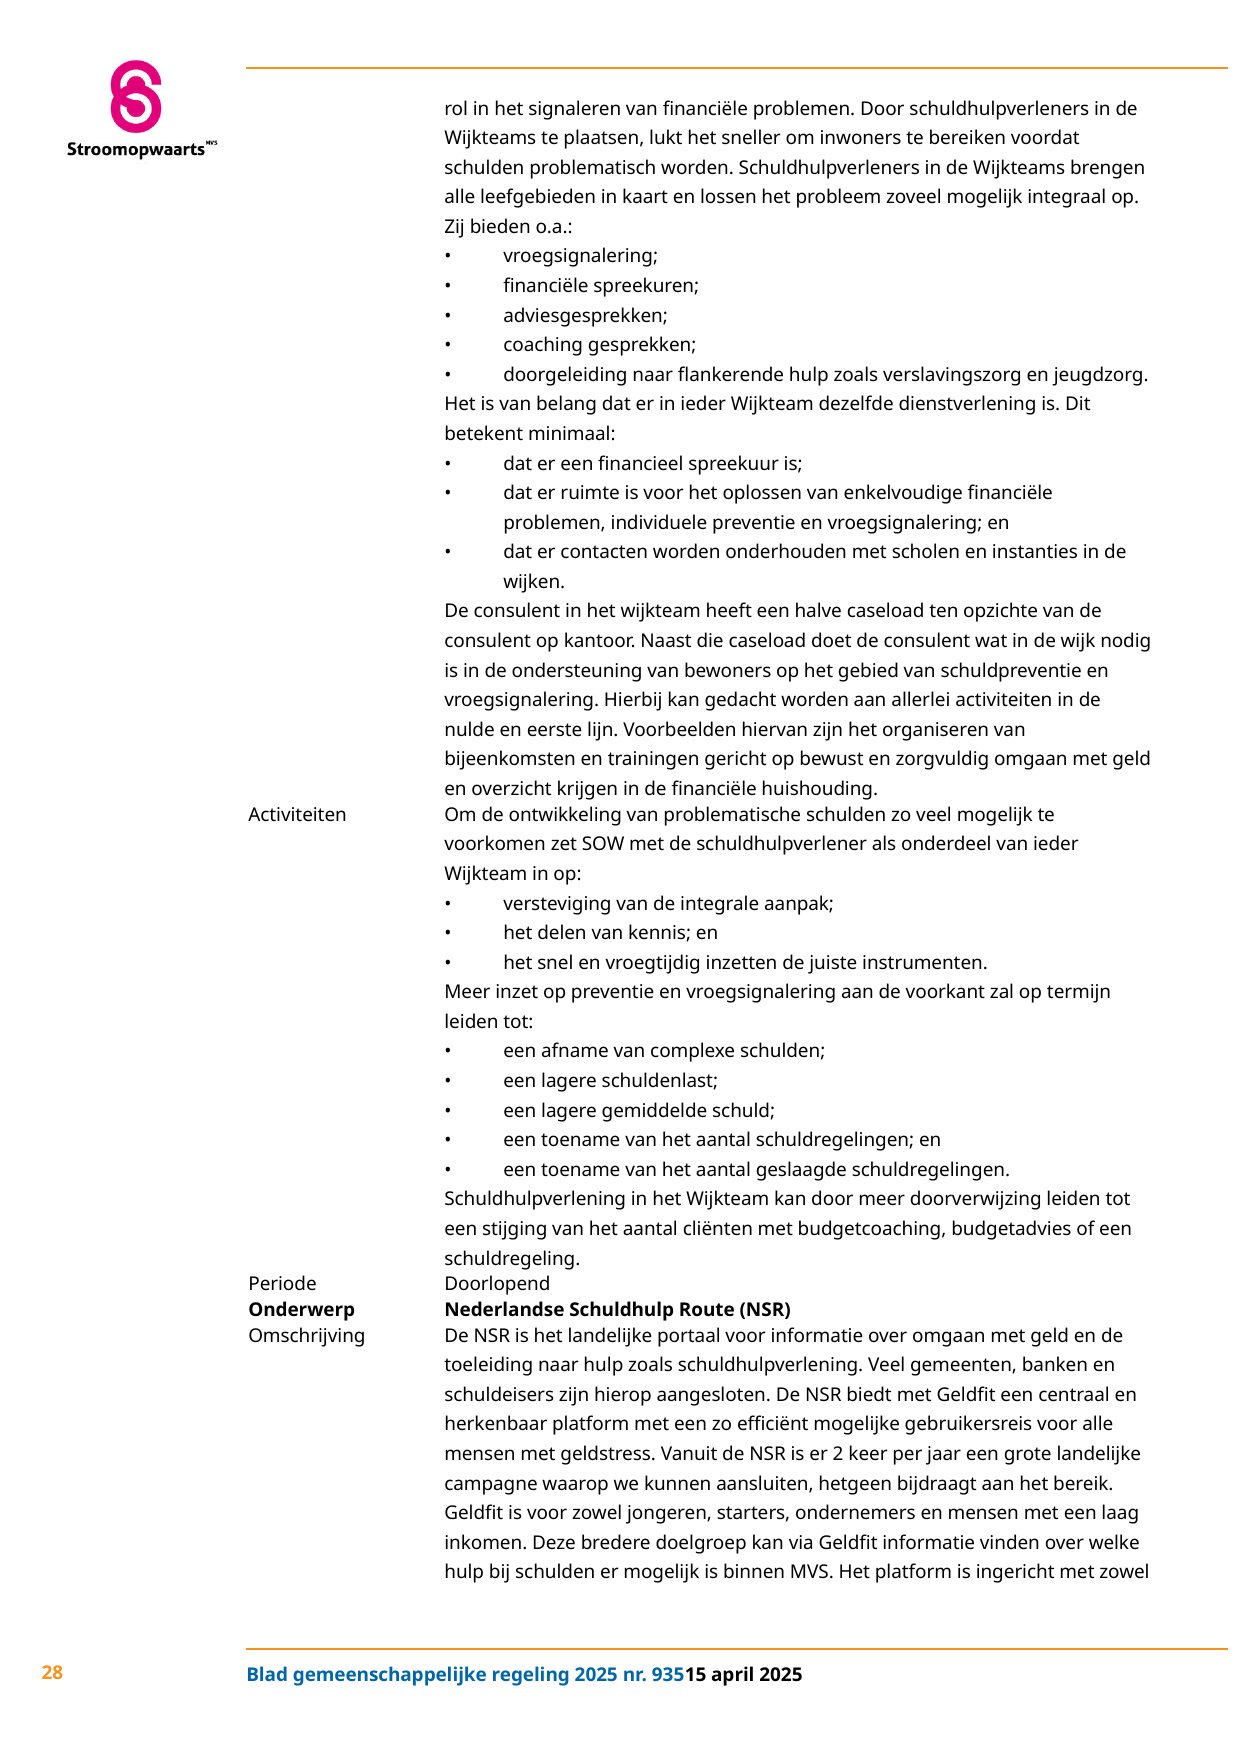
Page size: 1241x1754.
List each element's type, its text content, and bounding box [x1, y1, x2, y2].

table_cell Onderwerp [248, 1296, 444, 1322]
table_cell Activiteiten [248, 801, 444, 1270]
table_cell Periode [248, 1270, 444, 1296]
table_cell Omschrijving [248, 1322, 444, 1584]
table_cell Nederlandse Schuldhulp Route (NSR) [444, 1296, 1152, 1322]
table_cell De NSR is het landelijke portaal voor informatie over omgaan met geld en de toeleiding naar hulp zoals schuldhulpverlening. Veel gemeenten, banken en schuldeisers zijn hierop aangesloten. De NSR biedt met Geldfit een centraal en herkenbaar platform met een zo efficiënt mogelijke gebruikersreis voor alle mensen met geldstress. Vanuit de NSR is er 2 keer per jaar een grote landelijke campagne waarop we kunnen aansluiten, hetgeen bijdraagt aan het bereik. Geldfit is voor zowel jongeren, starters, ondernemers en mensen met een laag inkomen. Deze bredere doelgroep kan via Geldfit informatie vinden over welke hulp bij schulden er mogelijk is binnen MVS. Het platform is ingericht met zowel [444, 1322, 1152, 1584]
picture [41, 47, 231, 172]
table_cell Doorlopend [444, 1270, 1152, 1296]
table_cell Om de ontwikkeling van problematische schulden zo veel mogelijk te voorkomen zet SOW met de schuldhulpverlener als onderdeel van ieder Wijkteam in op: versteviging van de integrale aanpak; het delen van kennis; en het snel en vroegtijdig inzetten de juiste instrumenten. Meer inzet op preventie en vroegsignalering aan de voorkant zal op termijn leiden tot: een afname van complexe schulden; een lagere schuldenlast; een lagere gemiddelde schuld; een toename van het aantal schuldregelingen; en een toename van het aantal geslaagde schuldregelingen. Schuldhulpverlening in het Wijkteam kan door meer doorverwijzing leiden tot een stijging van het aantal cliënten met budgetcoaching, budgetadvies of een schuldregeling. [444, 801, 1152, 1270]
table_cell rol in het signaleren van financiële problemen. Door schuldhulpverleners in de Wijkteams te plaatsen, lukt het sneller om inwoners te bereiken voordat schulden problematisch worden. Schuldhulpverleners in de Wijkteams brengen alle leefgebieden in kaart en lossen het probleem zoveel mogelijk integraal op. Zij bieden o.a.: vroegsignalering; financiële spreekuren; adviesgesprekken; coaching gesprekken; doorgeleiding naar flankerende hulp zoals verslavingszorg en jeugdzorg. Het is van belang dat er in ieder Wijkteam dezelfde dienstverlening is. Dit betekent minimaal: dat er een financieel spreekuur is; dat er ruimte is voor het oplossen van enkelvoudige financiële problemen, individuele preventie en vroegsignalering; en dat er contacten worden onderhouden met scholen en instanties in de wijken. De consulent in het wijkteam heeft een halve caseload ten opzichte van de consulent op kantoor. Naast die caseload doet de consulent wat in de wijk nodig is in de ondersteuning van bewoners op het gebied van schuldpreventie en vroegsignalering. Hierbij kan gedacht worden aan allerlei activiteiten in de nulde en eerste lijn. Voorbeelden hiervan zijn het organiseren van bijeenkomsten en trainingen gericht op bewust en zorgvuldig omgaan met geld en overzicht krijgen in de financiële huishouding. [444, 95, 1152, 801]
table_cell [248, 95, 444, 801]
